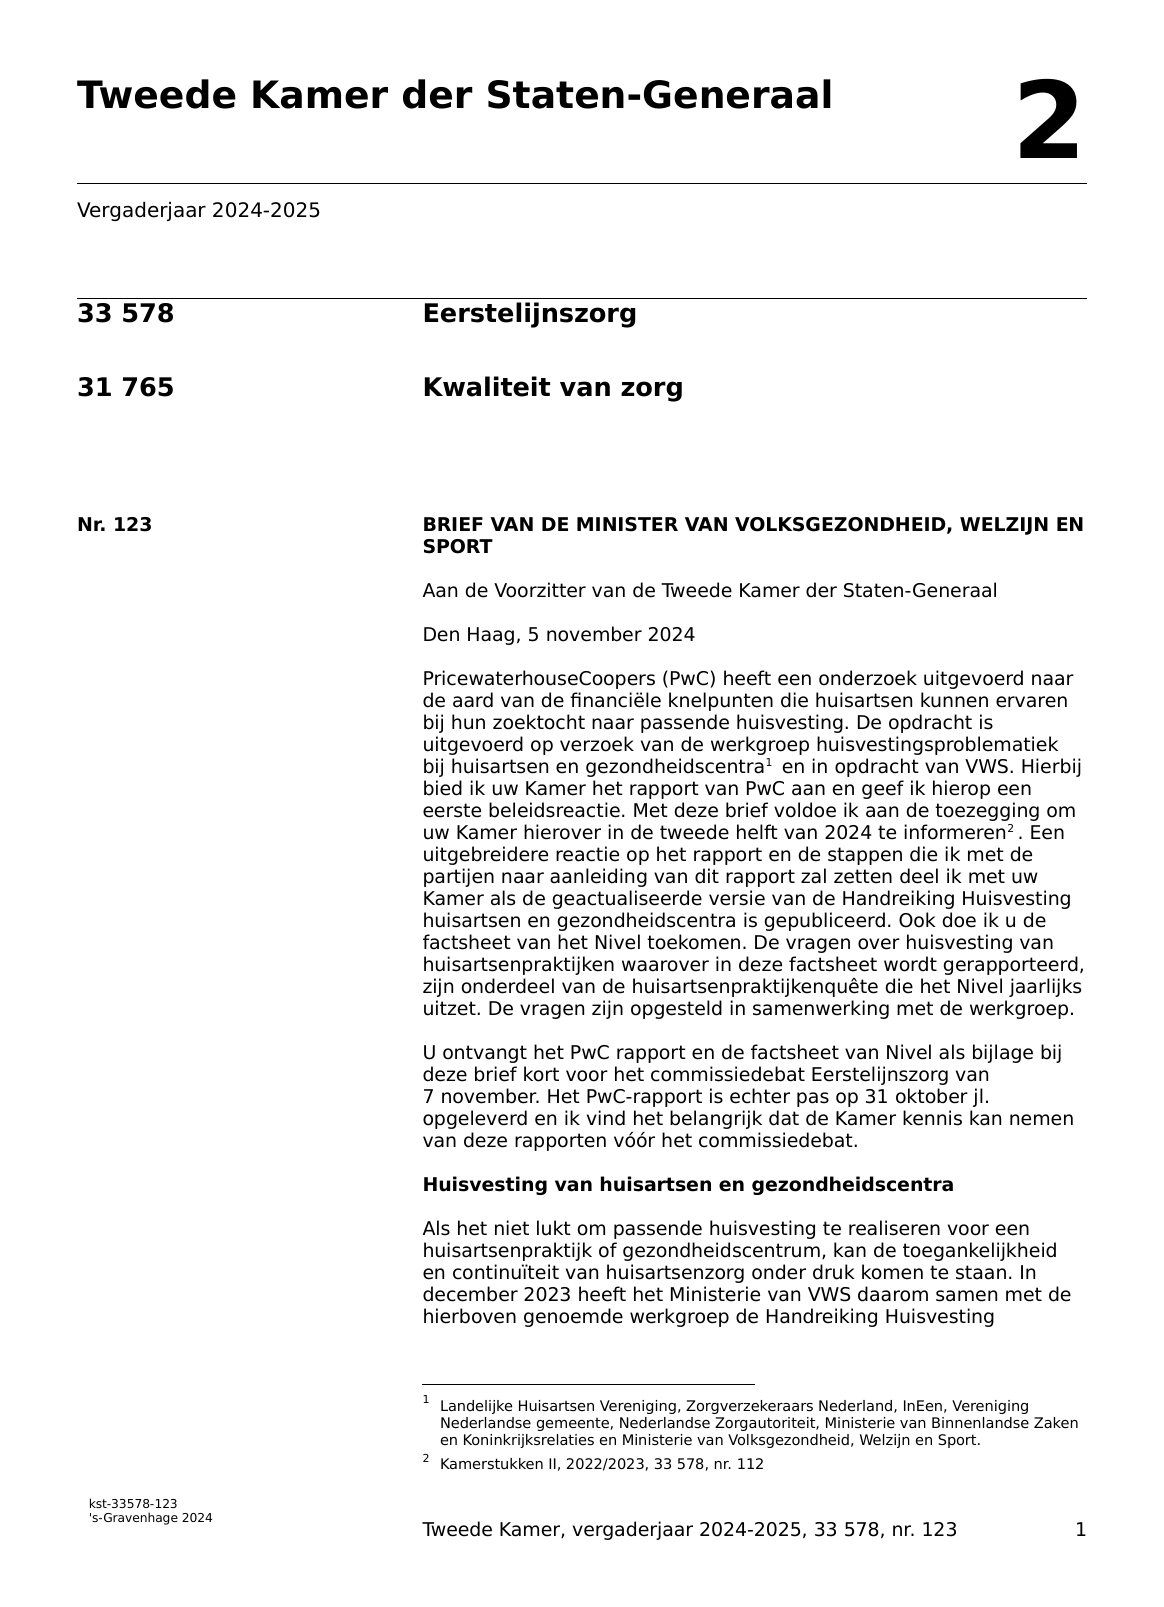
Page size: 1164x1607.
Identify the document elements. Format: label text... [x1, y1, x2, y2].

subtitle 31 765 Kwaliteit van zorg [77, 373, 1087, 403]
table_header 2 [886, 59, 1087, 183]
subtitle 33 578 Eerstelijnszorg [77, 299, 1087, 329]
text Als het niet lukt om passende huisvesting te realiseren voor een huisartsenpraktijk of gezondheidscentrum, kan de toegankelijkheid en continuïteit van huisartsenzorg onder druk komen te staan. In december 2023 heeft het Ministerie van VWS daarom samen met de hierboven genoemde werkgroep de Handreiking Huisvesting [422, 1218, 1087, 1328]
table_cell Vergaderjaar 2024-2025 [77, 184, 1087, 298]
text Aan de Voorzitter van de Tweede Kamer der Staten-Generaal [422, 580, 1087, 602]
subtitle Nr. 123 BRIEF VAN DE MINISTER VAN VOLKSGEZONDHEID, WELZIJN EN SPORT [77, 514, 1087, 558]
text 's-Gravenhage 2024 [88, 1511, 323, 1525]
text PricewaterhouseCoopers (PwC) heeft een onderzoek uitgevoerd naar de aard van de financiële knelpunten die huisartsen kunnen ervaren bij hun zoektocht naar passende huisvesting. De opdracht is uitgevoerd op verzoek van de werkgroep huisvestingsproblematiek bij huisartsen en gezondheidscentra en in opdracht van VWS. Hierbij bied ik uw Kamer het rapport van PwC aan en geef ik hierop een eerste beleidsreactie. Met deze brief voldoe ik aan de toezegging om uw Kamer hierover in de tweede helft van 2024 te informeren. Een uitgebreidere reactie op het rapport en de stappen die ik met de partijen naar aanleiding van dit rapport zal zetten deel ik met uw Kamer als de geactualiseerde versie van de Handreiking Huisvesting huisartsen en gezondheidscentra is gepubliceerd. Ook doe ik u de factsheet van het Nivel toekomen. De vragen over huisvesting van huisartsenpraktijken waarover in deze factsheet wordt gerapporteerd, zijn onderdeel van de huisartsenpraktijkenquête die het Nivel jaarlijks uitzet. De vragen zijn opgesteld in samenwerking met de werkgroep. [422, 668, 1087, 1020]
subtitle Huisvesting van huisartsen en gezondheidscentra [422, 1174, 1087, 1196]
text Kamerstukken II, 2022/2023, 33 578, nr. 112 [422, 1452, 1087, 1474]
text kst-33578-123 [88, 1497, 323, 1511]
text U ontvangt het PwC rapport en de factsheet van Nivel als bijlage bij deze brief kort voor het commissiedebat Eerstelijnszorg van 7 november. Het PwC-rapport is echter pas op 31 oktober jl. opgeleverd en ik vind het belangrijk dat de Kamer kennis kan nemen van deze rapporten vóór het commissiedebat. [422, 1042, 1087, 1152]
text Den Haag, 5 november 2024 [422, 624, 1087, 646]
table_header Tweede Kamer der Staten-Generaal [77, 59, 886, 183]
text Landelijke Huisartsen Vereniging, Zorgverzekeraars Nederland, InEen, Vereniging Nederlandse gemeente, Nederlandse Zorgautoriteit, Ministerie van Binnenlandse Zaken en Koninkrijksrelaties en Ministerie van Volksgezondheid, Welzijn en Sport. [422, 1393, 1087, 1449]
